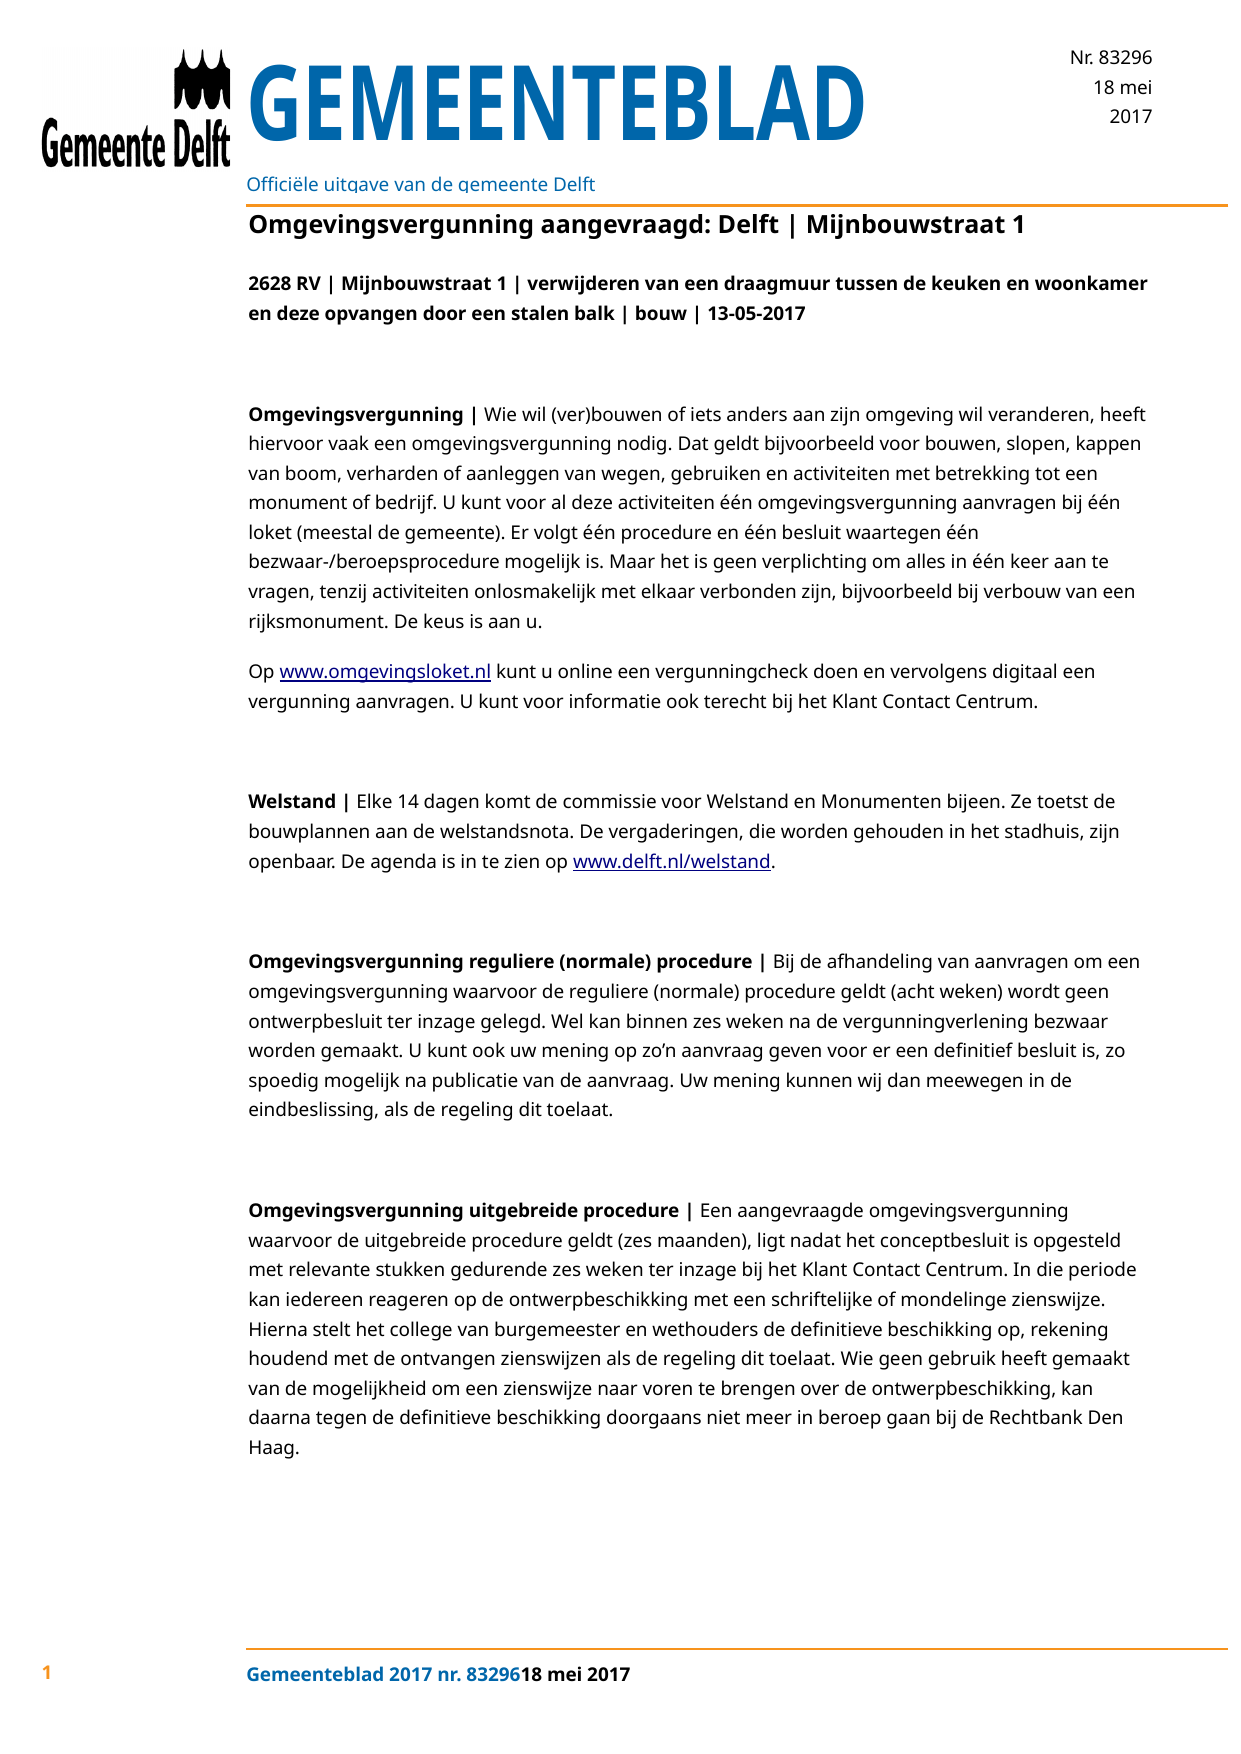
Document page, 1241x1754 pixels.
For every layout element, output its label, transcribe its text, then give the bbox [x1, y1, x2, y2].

text Omgevingsvergunning | Wie wil (ver)bouwen of iets anders aan zijn omgeving wil veranderen, heeft hiervoor vaak een omgevingsvergunning nodig. Dat geldt bijvoorbeeld voor bouwen, slopen, kappen van boom, verharden of aanleggen van wegen, gebruiken en activiteiten met betrekking tot een monument of bedrijf. U kunt voor al deze activiteiten één omgevingsvergunning aanvragen bij één loket (meestal de gemeente). Er volgt één procedure en één besluit waartegen één bezwaar-/beroepsprocedure mogelijk is. Maar het is geen verplichting om alles in één keer aan te vragen, tenzij activiteiten onlosmakelijk met elkaar verbonden zijn, bijvoorbeeld bij verbouw van een rijksmonument. De keus is aan u. [248, 401, 1152, 633]
text Welstand | Elke 14 dagen komt de commissie voor Welstand en Monumenten bijeen. Ze toetst de bouwplannen aan de welstandsnota. De vergaderingen, die worden gehouden in het stadhuis, zijn openbaar. De agenda is in te zien op www.delft.nl/welstand. [248, 789, 1152, 873]
text Omgevingsvergunning aangevraagd: Delft | Mijnbouwstraat 1 [248, 207, 1152, 241]
text Op www.omgevingsloket.nl kunt u online een vergunningcheck doen en vervolgens digitaal een vergunning aanvragen. U kunt voor informatie ook terecht bij het Klant Contact Centrum. [248, 658, 1152, 713]
picture [41, 47, 231, 172]
text Omgevingsvergunning uitgebreide procedure | Een aangevraagde omgevingsvergunning waarvoor de uitgebreide procedure geldt (zes maanden), ligt nadat het conceptbesluit is opgesteld met relevante stukken gedurende zes weken ter inzage bij het Klant Contact Centrum. In die periode kan iedereen reageren op de ontwerpbeschikking met een schriftelijke of mondelinge zienswijze. Hierna stelt het college van burgemeester en wethouders de definitieve beschikking op, rekening houdend met de ontvangen zienswijzen als de regeling dit toelaat. Wie geen gebruik heeft gemaakt van de mogelijkheid om een zienswijze naar voren te brengen over de ontwerpbeschikking, kan daarna tegen de definitieve beschikking doorgaans niet meer in beroep gaan bij de Rechtbank Den Haag. [248, 1197, 1152, 1460]
text 2628 RV | Mijnbouwstraat 1 | verwijderen van een draagmuur tussen de keuken en woonkamer en deze opvangen door een stalen balk | bouw | 13-05-2017 [248, 270, 1152, 326]
text Omgevingsvergunning reguliere (normale) procedure | Bij de afhandeling van aanvragen om een omgevingsvergunning waarvoor de reguliere (normale) procedure geldt (acht weken) wordt geen ontwerpbesluit ter inzage gelegd. Wel kan binnen zes weken na de vergunningverlening bezwaar worden gemaakt. U kunt ook uw mening op zo’n aanvraag geven voor er een definitief besluit is, zo spoedig mogelijk na publicatie van de aanvraag. Uw mening kunnen wij dan meewegen in de eindbeslissing, als de regeling dit toelaat. [248, 949, 1152, 1122]
